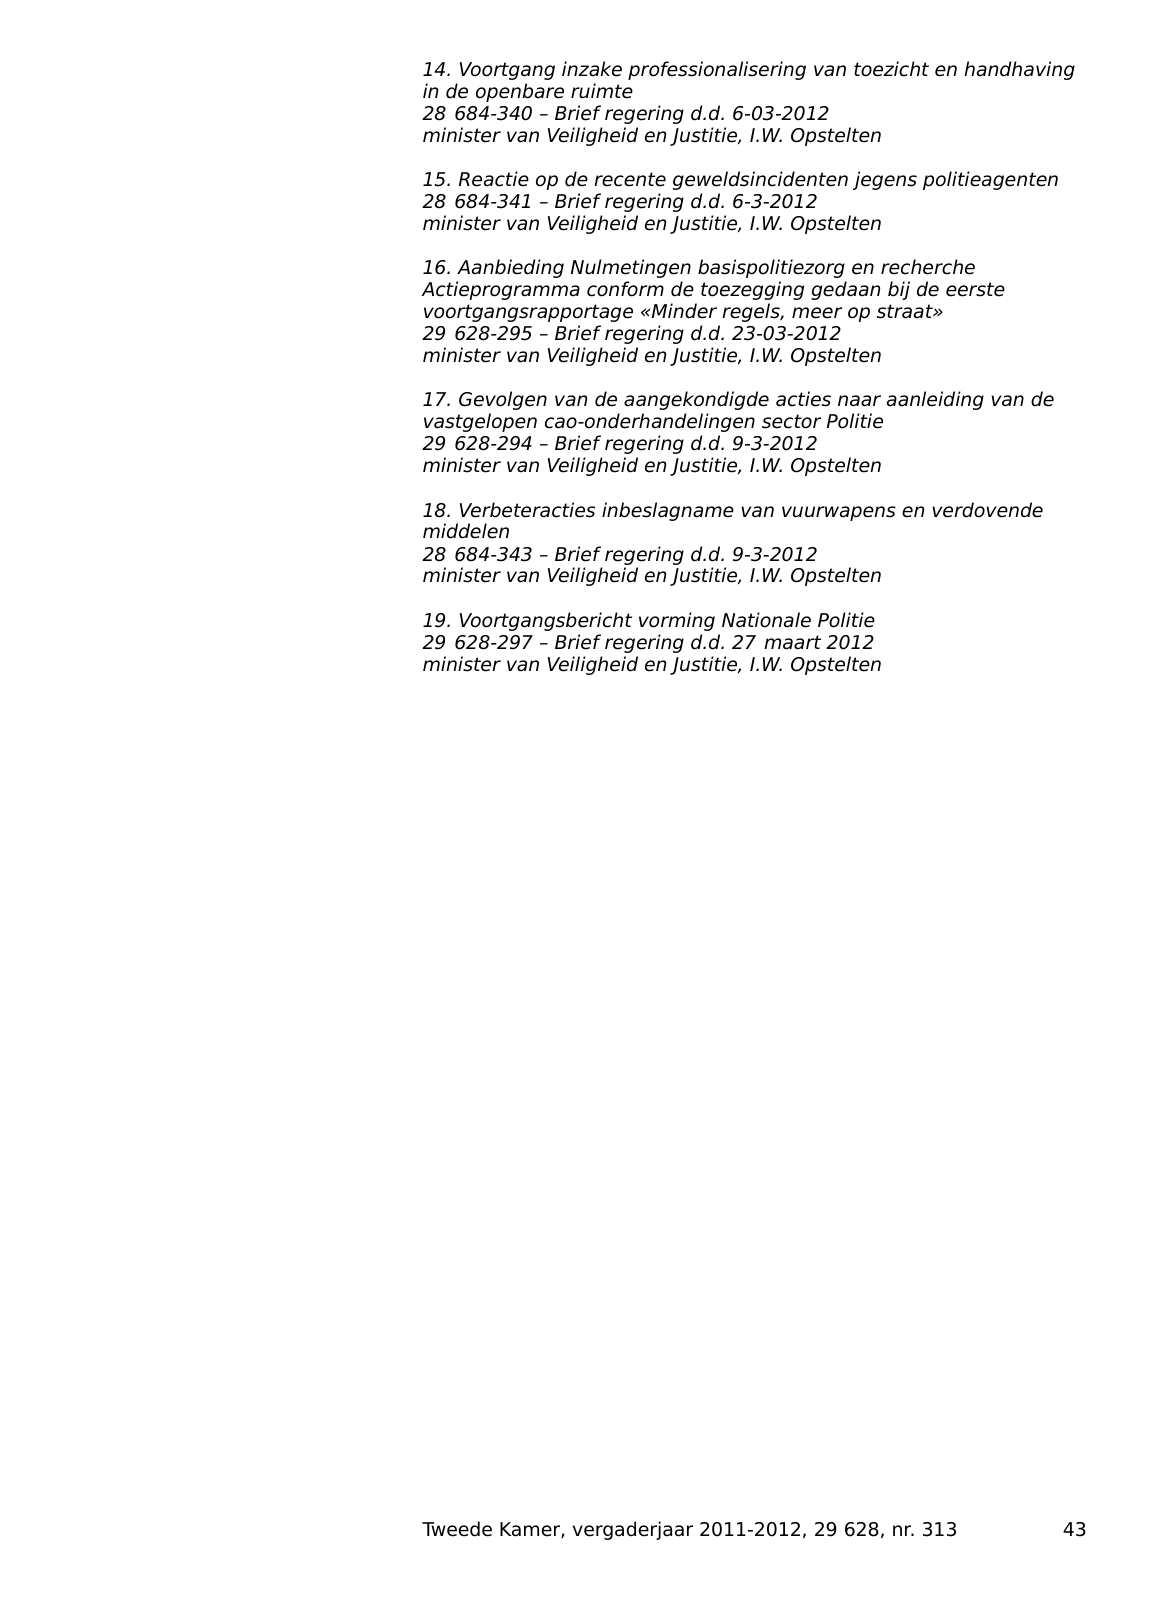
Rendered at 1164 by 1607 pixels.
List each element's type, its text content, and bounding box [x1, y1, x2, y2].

text minister van Veiligheid en Justitie, I.W. Opstelten [422, 213, 1087, 235]
text 19. Voortgangsbericht vorming Nationale Politie [422, 609, 1087, 632]
text minister van Veiligheid en Justitie, I.W. Opstelten [422, 455, 1087, 477]
text minister van Veiligheid en Justitie, I.W. Opstelten [422, 653, 1087, 676]
text 18. Verbeteracties inbeslagname van vuurwapens en verdovende middelen [422, 499, 1087, 543]
text 29 628-297 – Brief regering d.d. 27 maart 2012 [422, 632, 1087, 653]
text 28 684-343 – Brief regering d.d. 9-3-2012 [422, 543, 1087, 565]
text 29 628-294 – Brief regering d.d. 9-3-2012 [422, 433, 1087, 455]
text 29 628-295 – Brief regering d.d. 23-03-2012 [422, 323, 1087, 345]
text 28 684-341 – Brief regering d.d. 6-3-2012 [422, 191, 1087, 213]
text 15. Reactie op de recente geweldsincidenten jegens politieagenten [422, 169, 1087, 191]
text 14. Voortgang inzake professionalisering van toezicht en handhaving in de openbare ruimte [422, 59, 1087, 103]
text 28 684-340 – Brief regering d.d. 6-03-2012 [422, 103, 1087, 125]
text minister van Veiligheid en Justitie, I.W. Opstelten [422, 345, 1087, 367]
text minister van Veiligheid en Justitie, I.W. Opstelten [422, 125, 1087, 147]
text 16. Aanbieding Nulmetingen basispolitiezorg en recherche Actieprogramma conform de toezegging gedaan bij de eerste voortgangsrapportage «Minder regels, meer op straat» [422, 257, 1087, 323]
text minister van Veiligheid en Justitie, I.W. Opstelten [422, 565, 1087, 587]
text 17. Gevolgen van de aangekondigde acties naar aanleiding van de vastgelopen cao-onderhandelingen sector Politie [422, 389, 1087, 433]
